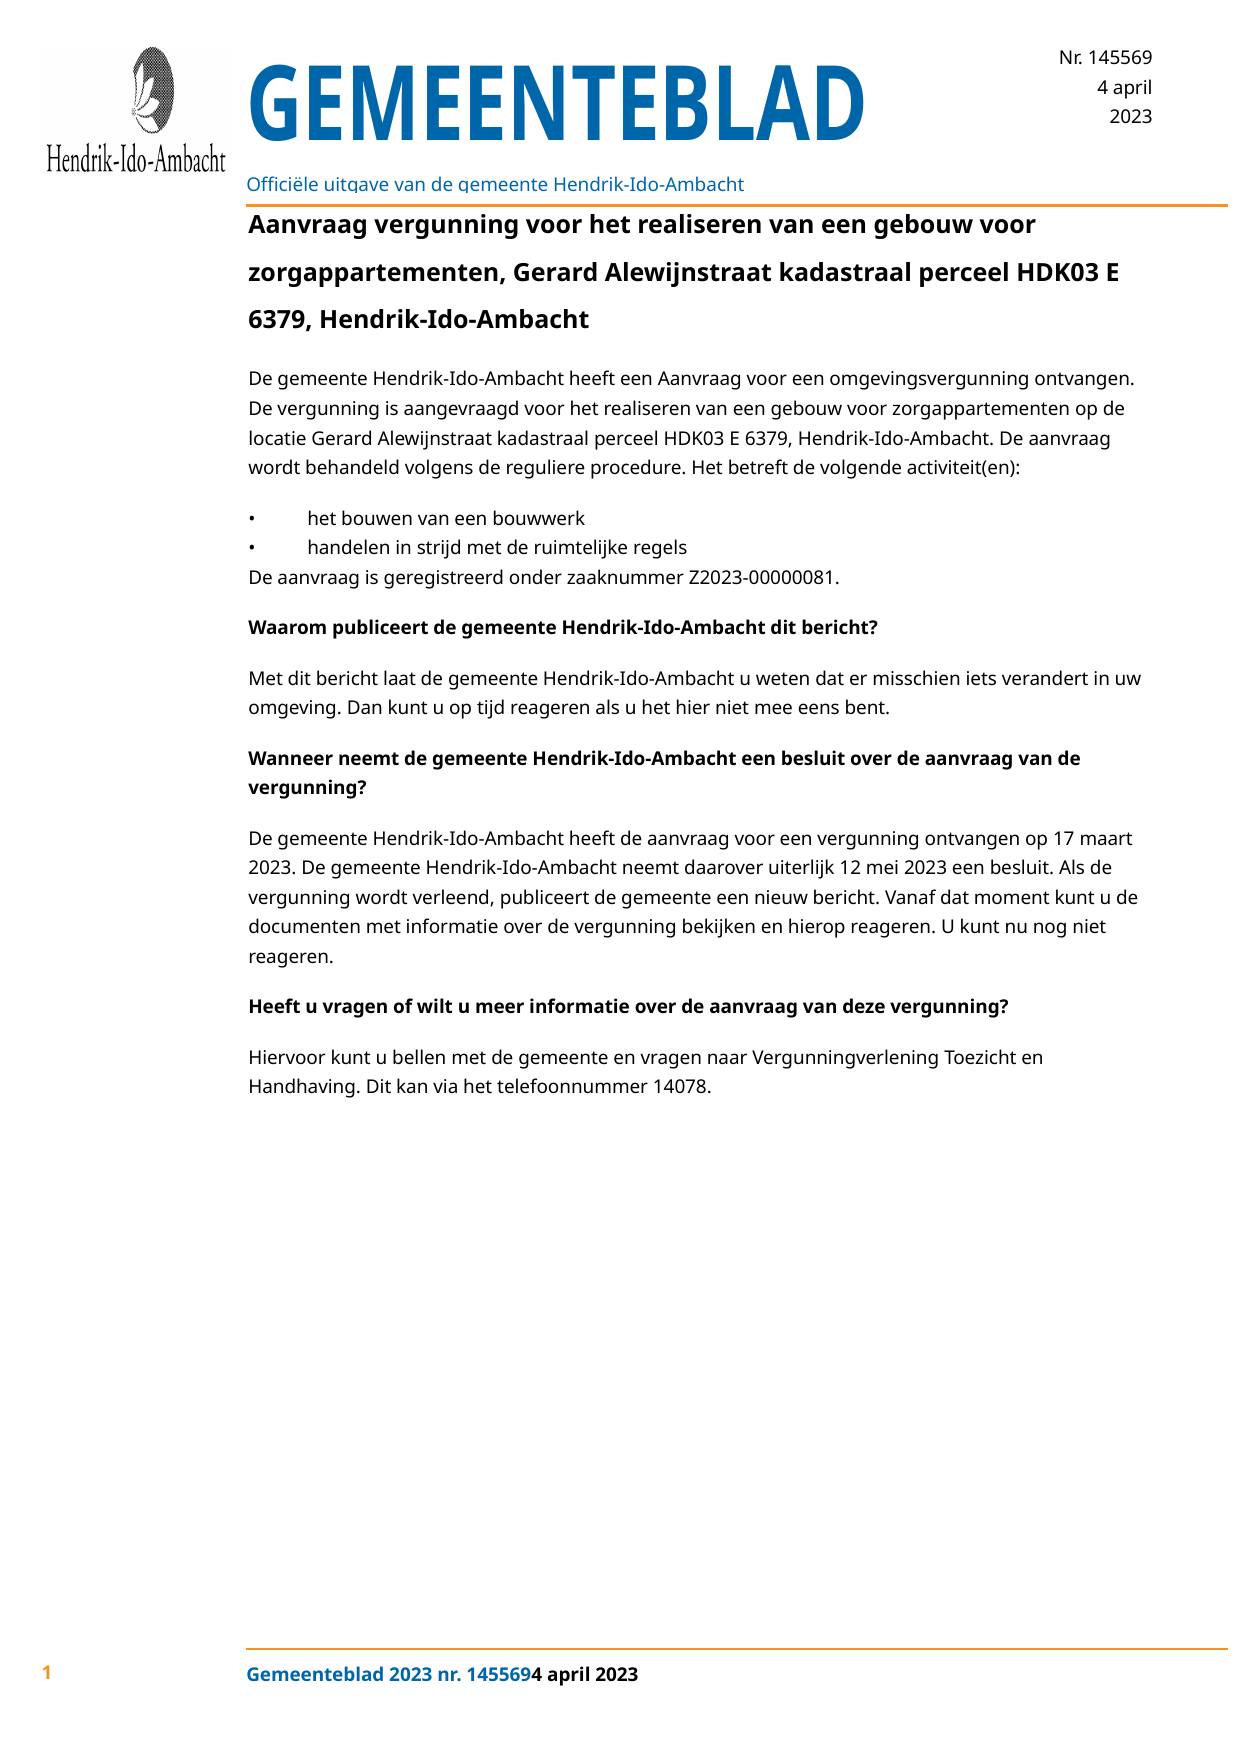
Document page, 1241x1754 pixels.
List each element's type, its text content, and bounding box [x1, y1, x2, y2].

text De gemeente Hendrik-Ido-Ambacht heeft een Aanvraag voor een omgevingsvergunning ontvangen. De vergunning is aangevraagd voor het realiseren van een gebouw voor zorgappartementen op de locatie Gerard Alewijnstraat kadastraal perceel HDK03 E 6379, Hendrik-Ido-Ambacht. De aanvraag wordt behandeld volgens de reguliere procedure. Het betreft de volgende activiteit(en): [248, 366, 1152, 480]
list het bouwen van een bouwwerk [248, 505, 1152, 530]
list handelen in strijd met de ruimtelijke regels [248, 534, 1152, 560]
text Waarom publiceert de gemeente Hendrik-Ido-Ambacht dit bericht? [248, 614, 1152, 640]
text Hiervoor kunt u bellen met de gemeente en vragen naar Vergunningverlening Toezicht en Handhaving. Dit kan via het telefoonnummer 14078. [248, 1044, 1152, 1099]
picture [41, 47, 231, 172]
text Met dit bericht laat de gemeente Hendrik-Ido-Ambacht u weten dat er misschien iets verandert in uw omgeving. Dan kunt u op tijd reageren als u het hier niet mee eens bent. [248, 665, 1152, 720]
text Heeft u vragen of wilt u meer informatie over de aanvraag van deze vergunning? [248, 993, 1152, 1019]
text Wanneer neemt de gemeente Hendrik-Ido-Ambacht een besluit over de aanvraag van de vergunning? [248, 745, 1152, 800]
text De aanvraag is geregistreerd onder zaaknummer Z2023-00000081. [248, 564, 1152, 589]
text De gemeente Hendrik-Ido-Ambacht heeft de aanvraag voor een vergunning ontvangen op 17 maart 2023. De gemeente Hendrik-Ido-Ambacht neemt daarover uiterlijk 12 mei 2023 een besluit. Als de vergunning wordt verleend, publiceert de gemeente een nieuw bericht. Vanaf dat moment kunt u de documenten met informatie over de vergunning bekijken en hierop reageren. U kunt nu nog niet reageren. [248, 825, 1152, 969]
text Aanvraag vergunning voor het realiseren van een gebouw voor zorgappartementen, Gerard Alewijnstraat kadastraal perceel HDK03 E 6379, Hendrik-Ido-Ambacht [248, 207, 1152, 336]
